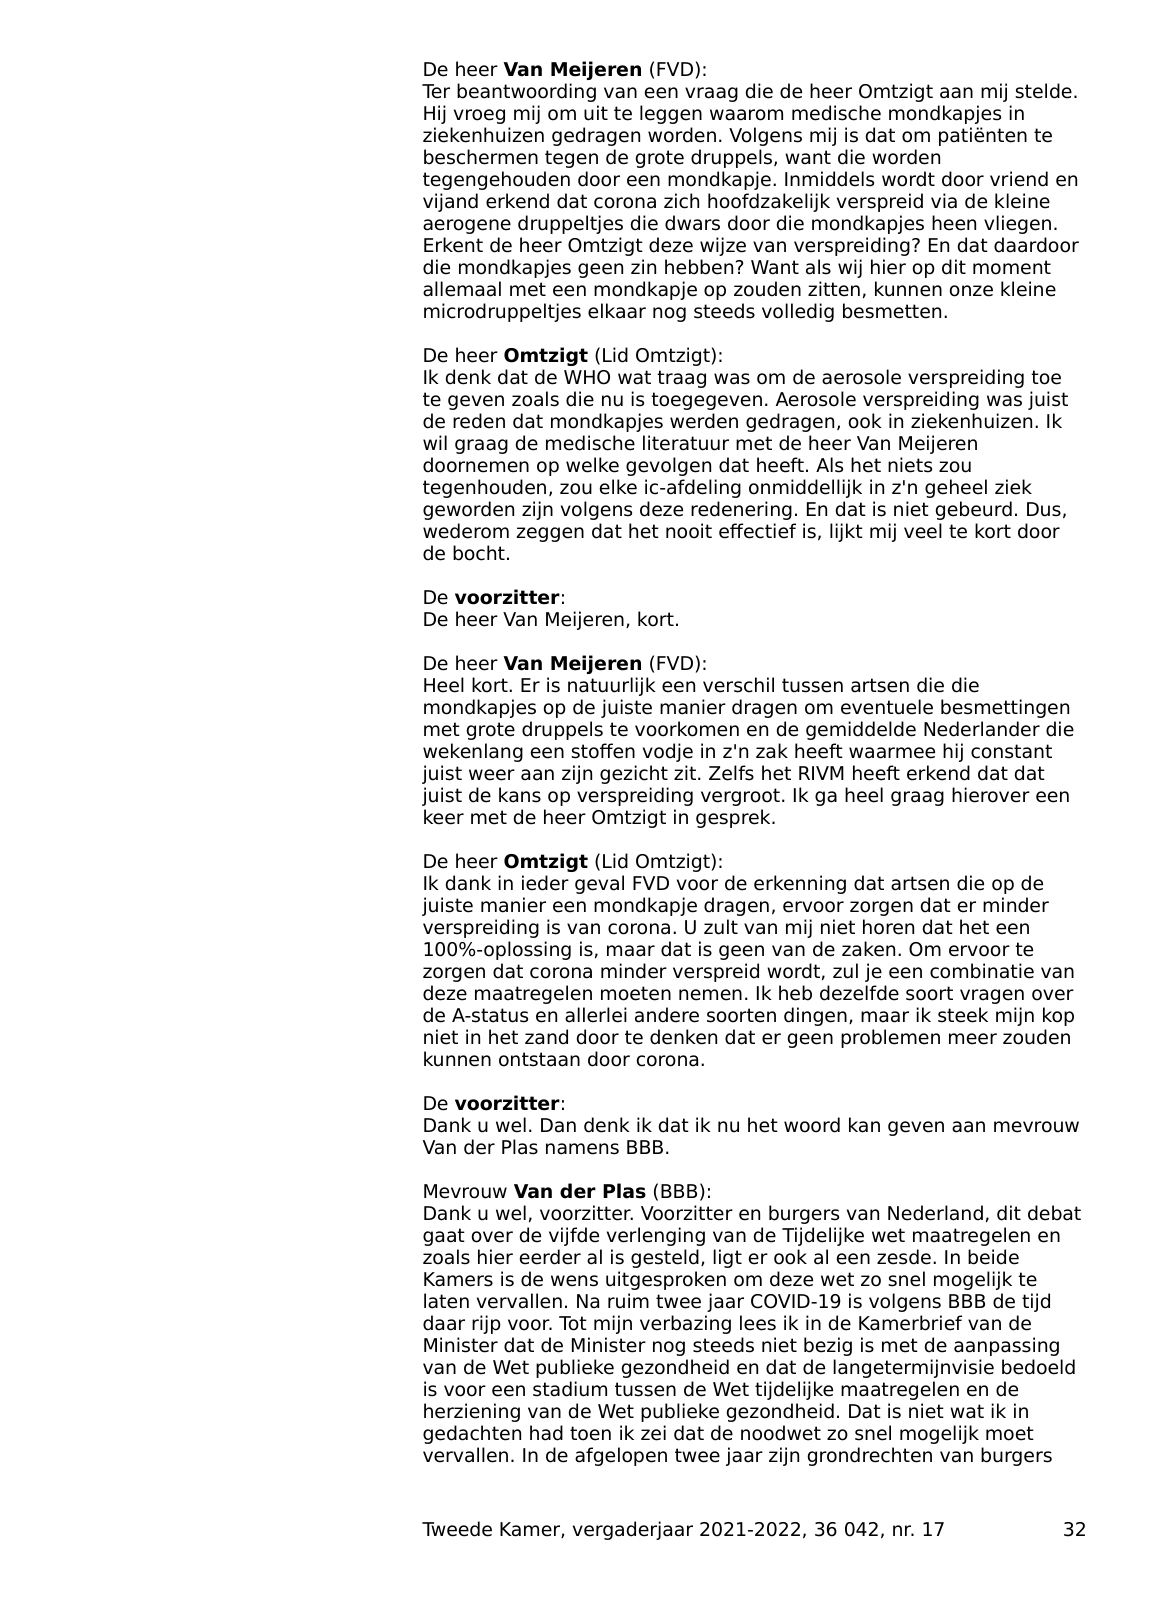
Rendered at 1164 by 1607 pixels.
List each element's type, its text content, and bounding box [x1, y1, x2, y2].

text De heer Omtzigt (Lid Omtzigt): [422, 851, 1087, 873]
text De voorzitter: [422, 587, 1087, 609]
text De heer Van Meijeren, kort. [422, 609, 1087, 631]
text De heer Omtzigt (Lid Omtzigt): [422, 345, 1087, 367]
text Ter beantwoording van een vraag die de heer Omtzigt aan mij stelde. Hij vroeg mij om uit te leggen waarom medische mondkapjes in ziekenhuizen gedragen worden. Volgens mij is dat om patiënten te beschermen tegen de grote druppels, want die worden tegengehouden door een mondkapje. Inmiddels wordt door vriend en vijand erkend dat corona zich hoofdzakelijk verspreid via de kleine aerogene druppeltjes die dwars door die mondkapjes heen vliegen. Erkent de heer Omtzigt deze wijze van verspreiding? En dat daardoor die mondkapjes geen zin hebben? Want als wij hier op dit moment allemaal met een mondkapje op zouden zitten, kunnen onze kleine microdruppeltjes elkaar nog steeds volledig besmetten. [422, 81, 1087, 323]
text Dank u wel. Dan denk ik dat ik nu het woord kan geven aan mevrouw Van der Plas namens BBB. [422, 1115, 1087, 1159]
text De voorzitter: [422, 1093, 1087, 1115]
text De heer Van Meijeren (FVD): [422, 59, 1087, 81]
text Heel kort. Er is natuurlijk een verschil tussen artsen die die mondkapjes op de juiste manier dragen om eventuele besmettingen met grote druppels te voorkomen en de gemiddelde Nederlander die wekenlang een stoffen vodje in z'n zak heeft waarmee hij constant juist weer aan zijn gezicht zit. Zelfs het RIVM heeft erkend dat dat juist de kans op verspreiding vergroot. Ik ga heel graag hierover een keer met de heer Omtzigt in gesprek. [422, 675, 1087, 829]
text De heer Van Meijeren (FVD): [422, 653, 1087, 675]
text Dank u wel, voorzitter. Voorzitter en burgers van Nederland, dit debat gaat over de vijfde verlenging van de Tijdelijke wet maatregelen en zoals hier eerder al is gesteld, ligt er ook al een zesde. In beide Kamers is de wens uitgesproken om deze wet zo snel mogelijk te laten vervallen. Na ruim twee jaar COVID-19 is volgens BBB de tijd daar rijp voor. Tot mijn verbazing lees ik in de Kamerbrief van de Minister dat de Minister nog steeds niet bezig is met de aanpassing van de Wet publieke gezondheid en dat de langetermijnvisie bedoeld is voor een stadium tussen de Wet tijdelijke maatregelen en de herziening van de Wet publieke gezondheid. Dat is niet wat ik in gedachten had toen ik zei dat de noodwet zo snel mogelijk moet vervallen. In de afgelopen twee jaar zijn grondrechten van burgers [422, 1203, 1087, 1467]
text Ik dank in ieder geval FVD voor de erkenning dat artsen die op de juiste manier een mondkapje dragen, ervoor zorgen dat er minder verspreiding is van corona. U zult van mij niet horen dat het een 100%-oplossing is, maar dat is geen van de zaken. Om ervoor te zorgen dat corona minder verspreid wordt, zul je een combinatie van deze maatregelen moeten nemen. Ik heb dezelfde soort vragen over de A-status en allerlei andere soorten dingen, maar ik steek mijn kop niet in het zand door te denken dat er geen problemen meer zouden kunnen ontstaan door corona. [422, 873, 1087, 1071]
text Mevrouw Van der Plas (BBB): [422, 1181, 1087, 1203]
text Ik denk dat de WHO wat traag was om de aerosole verspreiding toe te geven zoals die nu is toegegeven. Aerosole verspreiding was juist de reden dat mondkapjes werden gedragen, ook in ziekenhuizen. Ik wil graag de medische literatuur met de heer Van Meijeren doornemen op welke gevolgen dat heeft. Als het niets zou tegenhouden, zou elke ic-afdeling onmiddellijk in z'n geheel ziek geworden zijn volgens deze redenering. En dat is niet gebeurd. Dus, wederom zeggen dat het nooit effectief is, lijkt mij veel te kort door de bocht. [422, 367, 1087, 565]
